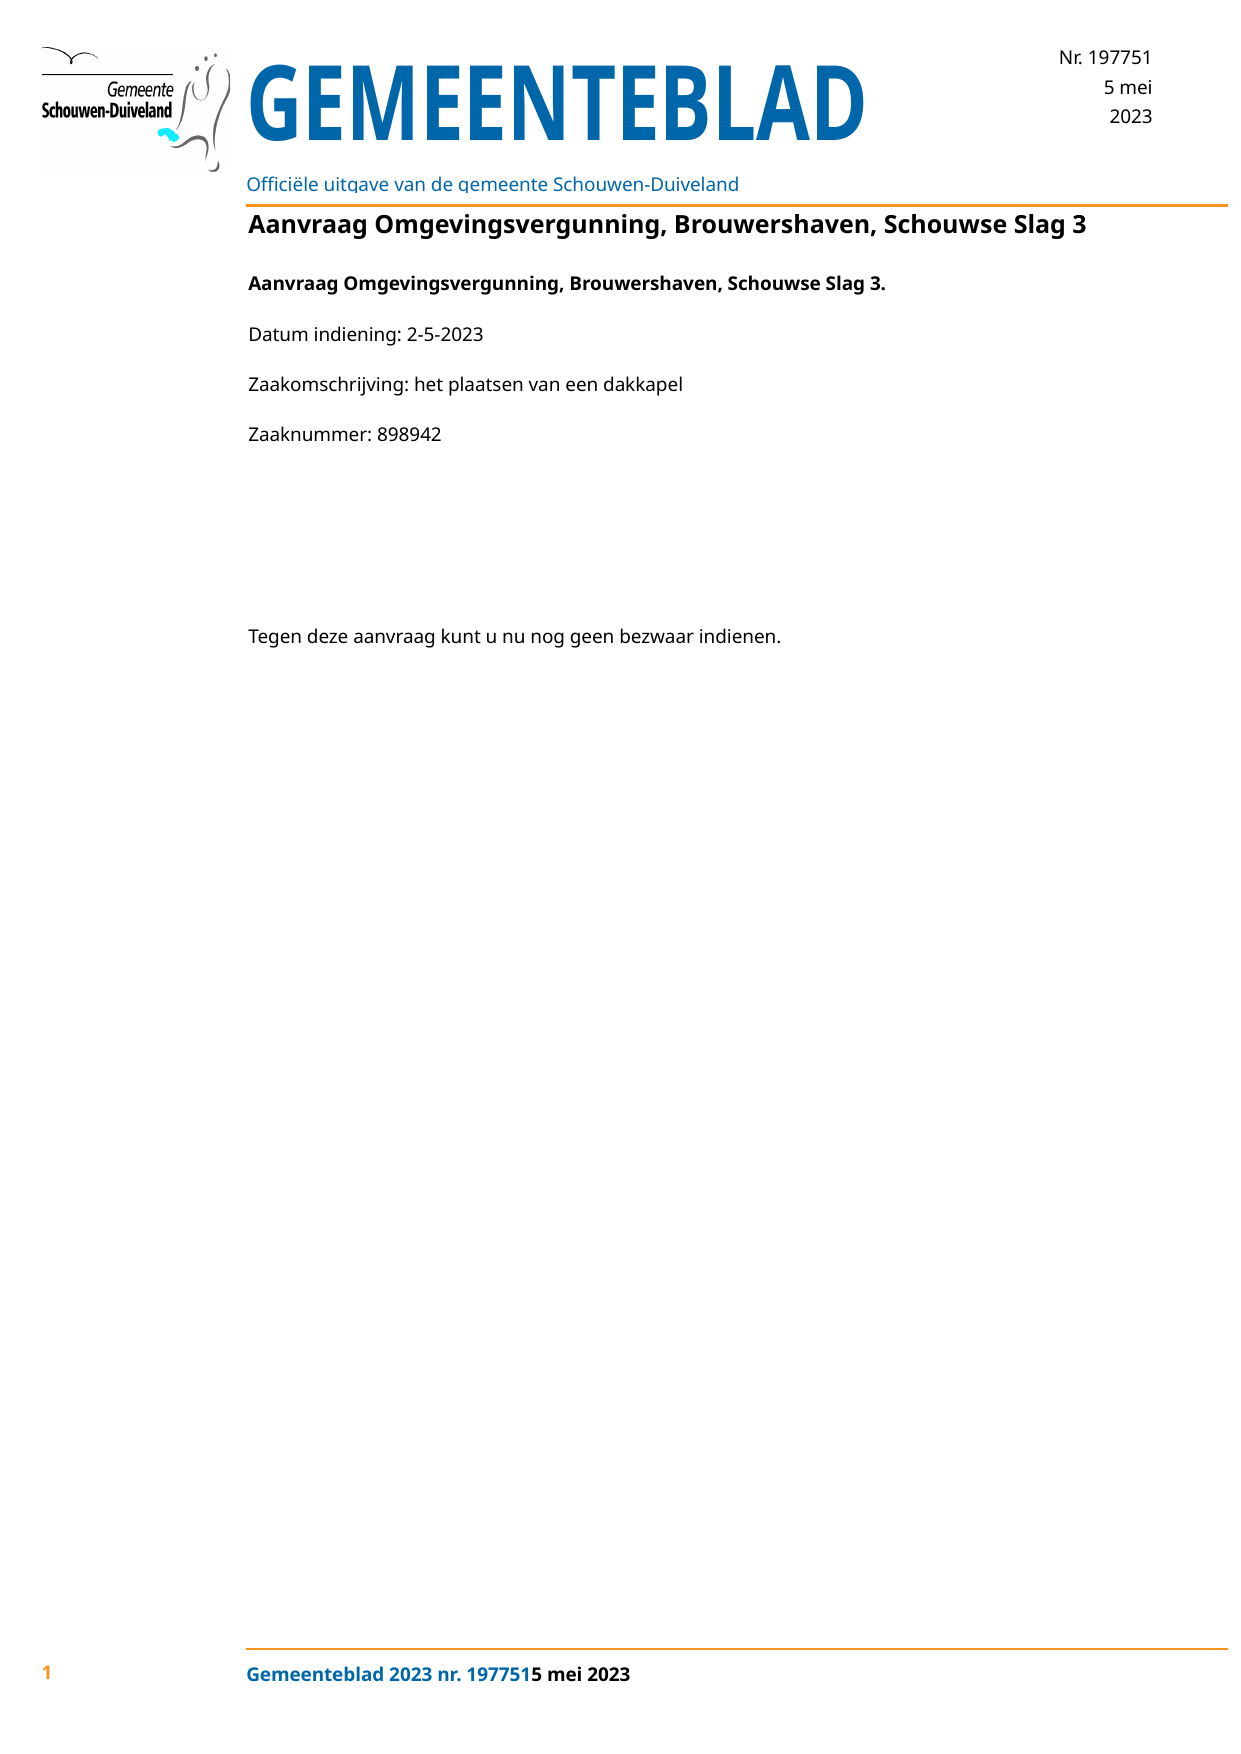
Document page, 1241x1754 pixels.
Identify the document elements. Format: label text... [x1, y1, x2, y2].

text Aanvraag Omgevingsvergunning, Brouwershaven, Schouwse Slag 3. [248, 270, 1152, 296]
picture [41, 47, 231, 172]
text Zaaknummer: 898942 [248, 422, 1152, 447]
text Datum indiening: 2-5-2023 [248, 321, 1152, 346]
text Aanvraag Omgevingsvergunning, Brouwershaven, Schouwse Slag 3 [248, 207, 1152, 241]
text Zaakomschrijving: het plaatsen van een dakkapel [248, 371, 1152, 397]
text Tegen deze aanvraag kunt u nu nog geen bezwaar indienen. [248, 623, 1152, 649]
